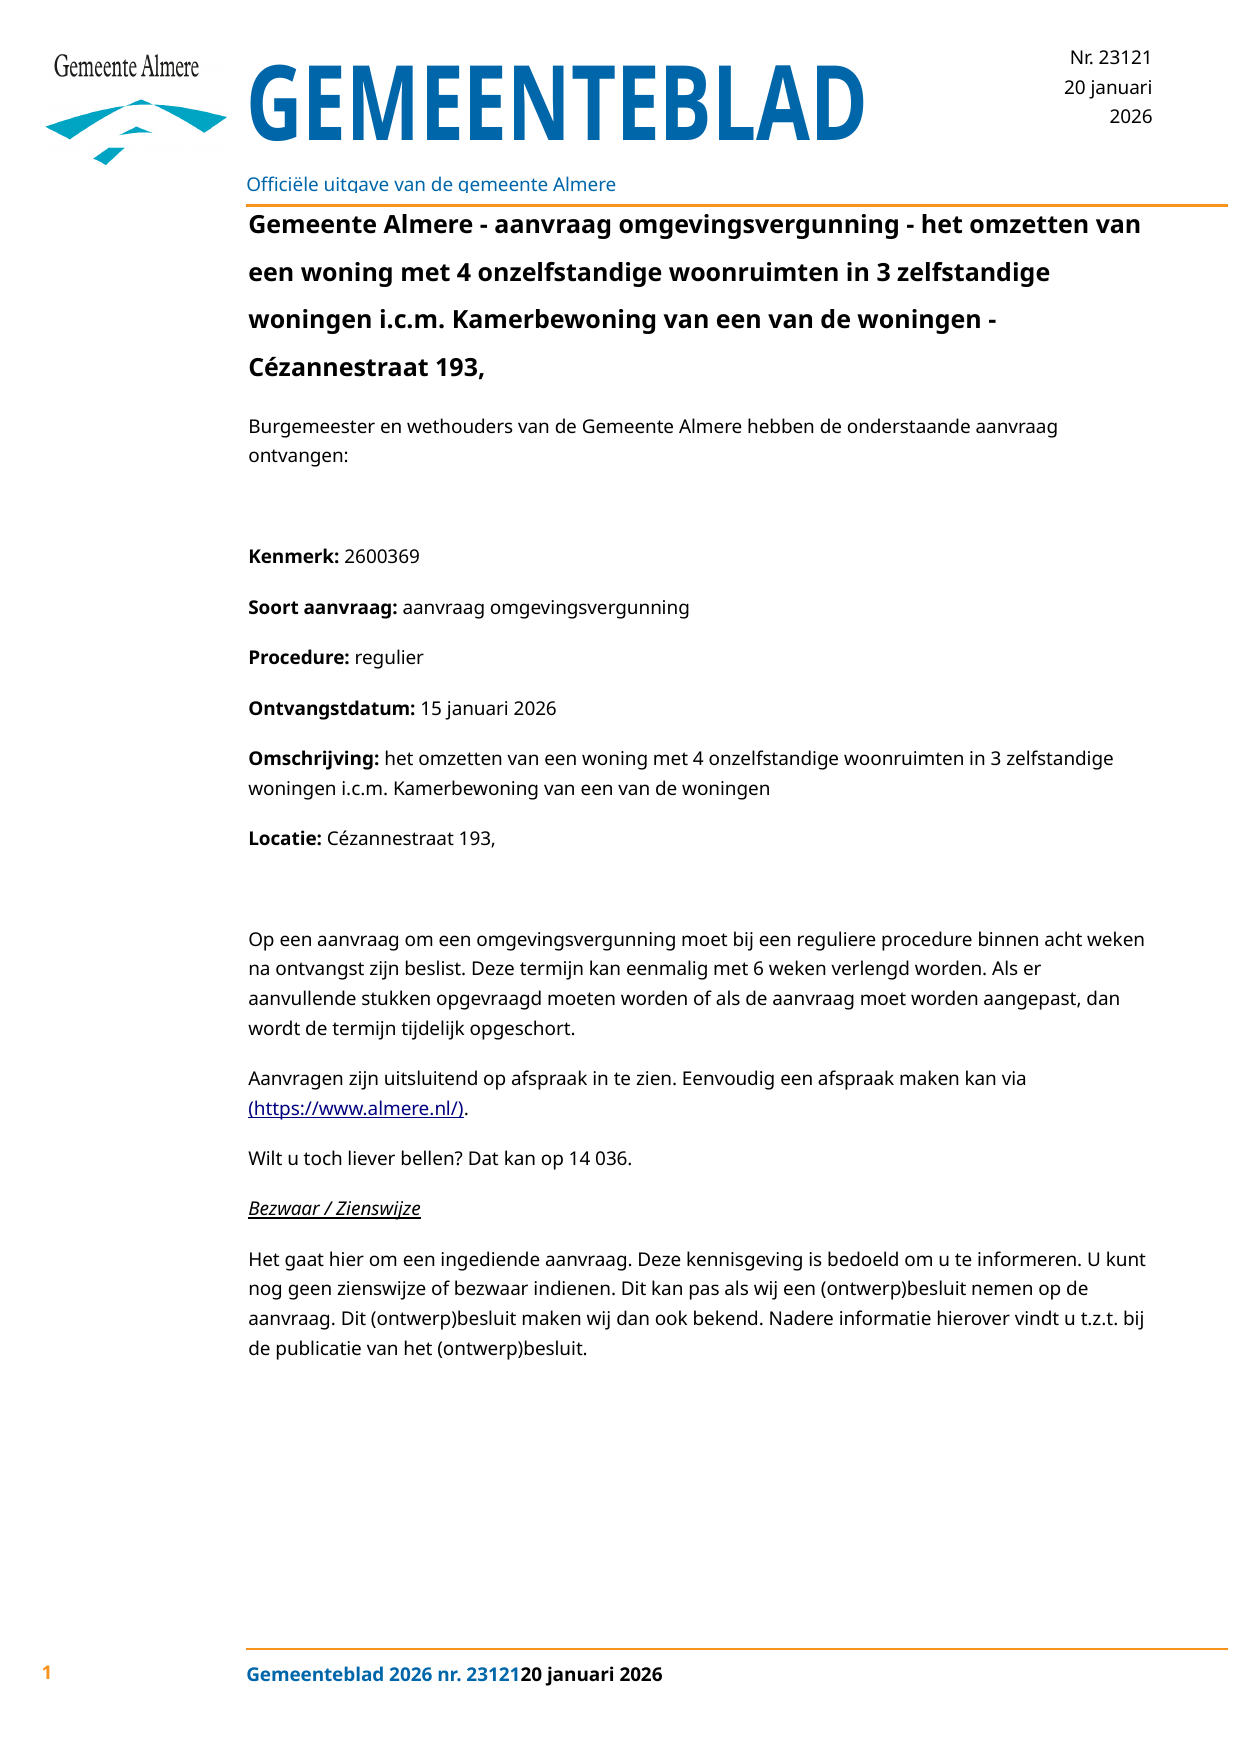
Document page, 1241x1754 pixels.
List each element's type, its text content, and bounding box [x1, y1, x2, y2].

text Bezwaar / Zienswijze [248, 1196, 1152, 1221]
picture [41, 47, 231, 172]
text Omschrijving: het omzetten van een woning met 4 onzelfstandige woonruimten in 3 zelfstandige woningen i.c.m. Kamerbewoning van een van de woningen [248, 745, 1152, 801]
text Kenmerk: 2600369 [248, 543, 1152, 569]
text Soort aanvraag: aanvraag omgevingsvergunning [248, 594, 1152, 620]
text Op een aanvraag om een omgevingsvergunning moet bij een reguliere procedure binnen acht weken na ontvangst zijn beslist. Deze termijn kan eenmalig met 6 weken verlengd worden. Als er aanvullende stukken opgevraagd moeten worden of als de aanvraag moet worden aangepast, dan wordt de termijn tijdelijk opgeschort. [248, 926, 1152, 1041]
text Locatie: Cézannestraat 193, [248, 825, 1152, 851]
text Burgemeester en wethouders van de Gemeente Almere hebben de onderstaande aanvraag ontvangen: [248, 413, 1152, 468]
text Procedure: regulier [248, 644, 1152, 670]
text Wilt u toch liever bellen? Dat kan op 14 036. [248, 1145, 1152, 1171]
text Gemeente Almere - aanvraag omgevingsvergunning - het omzetten van een woning met 4 onzelfstandige woonruimten in 3 zelfstandige woningen i.c.m. Kamerbewoning van een van de woningen - Cézannestraat 193, [248, 207, 1152, 384]
text Het gaat hier om een ingediende aanvraag. Deze kennisgeving is bedoeld om u te informeren. U kunt nog geen zienswijze of bezwaar indienen. Dit kan pas als wij een (ontwerp)besluit nemen op de aanvraag. Dit (ontwerp)besluit maken wij dan ook bekend. Nadere informatie hierover vindt u t.z.t. bij de publicatie van het (ontwerp)besluit. [248, 1246, 1152, 1361]
text Aanvragen zijn uitsluitend op afspraak in te zien. Eenvoudig een afspraak maken kan via (https://www.almere.nl/). [248, 1065, 1152, 1121]
text Ontvangstdatum: 15 januari 2026 [248, 695, 1152, 721]
